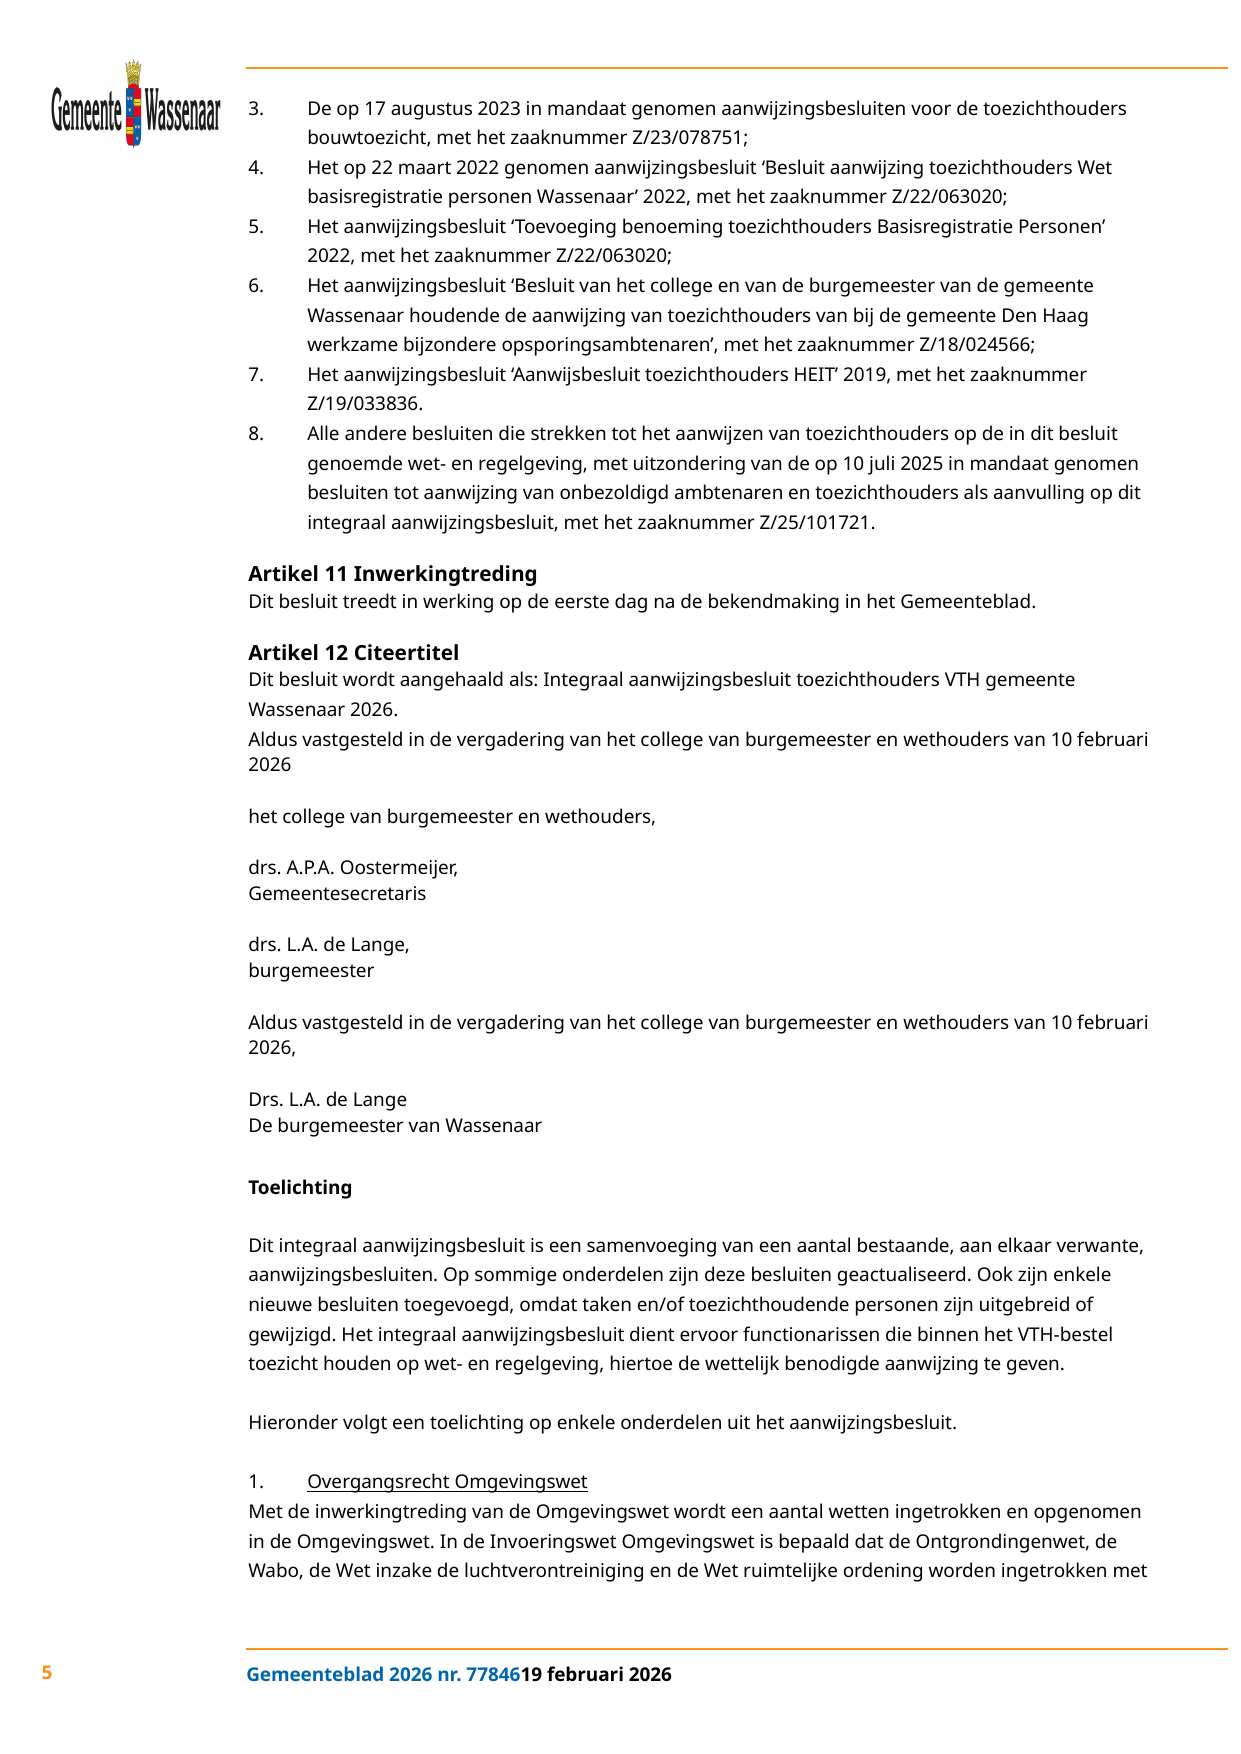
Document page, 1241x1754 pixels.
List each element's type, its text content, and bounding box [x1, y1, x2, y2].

list Het op 22 maart 2022 genomen aanwijzingsbesluit ‘Besluit aanwijzing toezichthouders Wet basisregistratie personen Wassenaar’ 2022, met het zaaknummer Z/22/063020; [248, 154, 1152, 209]
text Artikel 11 Inwerkingtreding [248, 559, 1152, 588]
list Alle andere besluiten die strekken tot het aanwijzen van toezichthouders op de in dit besluit genoemde wet- en regelgeving, met uitzondering van de op 10 juli 2025 in mandaat genomen besluiten tot aanwijzing van onbezoldigd ambtenaren en toezichthouders als aanvulling op dit integraal aanwijzingsbesluit, met het zaaknummer Z/25/101721. [248, 420, 1152, 535]
text burgemeester [248, 957, 1152, 983]
text Dit besluit treedt in werking op de eerste dag na de bekendmaking in het Gemeenteblad. [248, 588, 1152, 613]
text Dit besluit wordt aangehaald als: Integraal aanwijzingsbesluit toezichthouders VTH gemeente Wassenaar 2026. [248, 667, 1152, 722]
text Artikel 12 Citeertitel [248, 638, 1152, 667]
text De burgemeester van Wassenaar [248, 1112, 1152, 1137]
text Dit integraal aanwijzingsbesluit is een samenvoeging van een aantal bestaande, aan elkaar verwante, aanwijzingsbesluiten. Op sommige onderdelen zijn deze besluiten geactualiseerd. Ook zijn enkele nieuwe besluiten toegevoegd, omdat taken en/of toezichthoudende personen zijn uitgebreid of gewijzigd. Het integraal aanwijzingsbesluit dient ervoor functionarissen die binnen het VTH-bestel toezicht houden op wet- en regelgeving, hiertoe de wettelijk benodigde aanwijzing te geven. [248, 1232, 1152, 1376]
text drs. A.P.A. Oostermeijer, [248, 854, 1152, 880]
text Hieronder volgt een toelichting op enkele onderdelen uit het aanwijzingsbesluit. [248, 1409, 1152, 1435]
text Aldus vastgesteld in de vergadering van het college van burgemeester en wethouders van 10 februari 2026 [248, 726, 1152, 777]
text Drs. L.A. de Lange [248, 1086, 1152, 1112]
text Gemeentesecretaris [248, 880, 1152, 906]
list Het aanwijzingsbesluit ‘Toevoeging benoeming toezichthouders Basisregistratie Personen’ 2022, met het zaaknummer Z/22/063020; [248, 213, 1152, 268]
list Het aanwijzingsbesluit ‘Besluit van het college en van de burgemeester van de gemeente Wassenaar houdende de aanwijzing van toezichthouders van bij de gemeente Den Haag werkzame bijzondere opsporingsambtenaren’, met het zaaknummer Z/18/024566; [248, 272, 1152, 357]
text drs. L.A. de Lange, [248, 932, 1152, 957]
text Met de inwerkingtreding van de Omgevingswet wordt een aantal wetten ingetrokken en opgenomen in de Omgevingswet. In de Invoeringswet Omgevingswet is bepaald dat de Ontgrondingenwet, de Wabo, de Wet inzake de luchtverontreiniging en de Wet ruimtelijke ordening worden ingetrokken met [248, 1498, 1152, 1583]
list De op 17 augustus 2023 in mandaat genomen aanwijzingsbesluiten voor de toezichthouders bouwtoezicht, met het zaaknummer Z/23/078751; [248, 95, 1152, 150]
list Overgangsrecht Omgevingswet [248, 1469, 1152, 1494]
list Het aanwijzingsbesluit ‘Aanwijsbesluit toezichthouders HEIT’ 2019, met het zaaknummer Z/19/033836. [248, 361, 1152, 416]
text Toelichting [248, 1163, 1152, 1203]
text het college van burgemeester en wethouders, [248, 803, 1152, 829]
picture [41, 47, 231, 172]
text Aldus vastgesteld in de vergadering van het college van burgemeester en wethouders van 10 februari 2026, [248, 1009, 1152, 1060]
